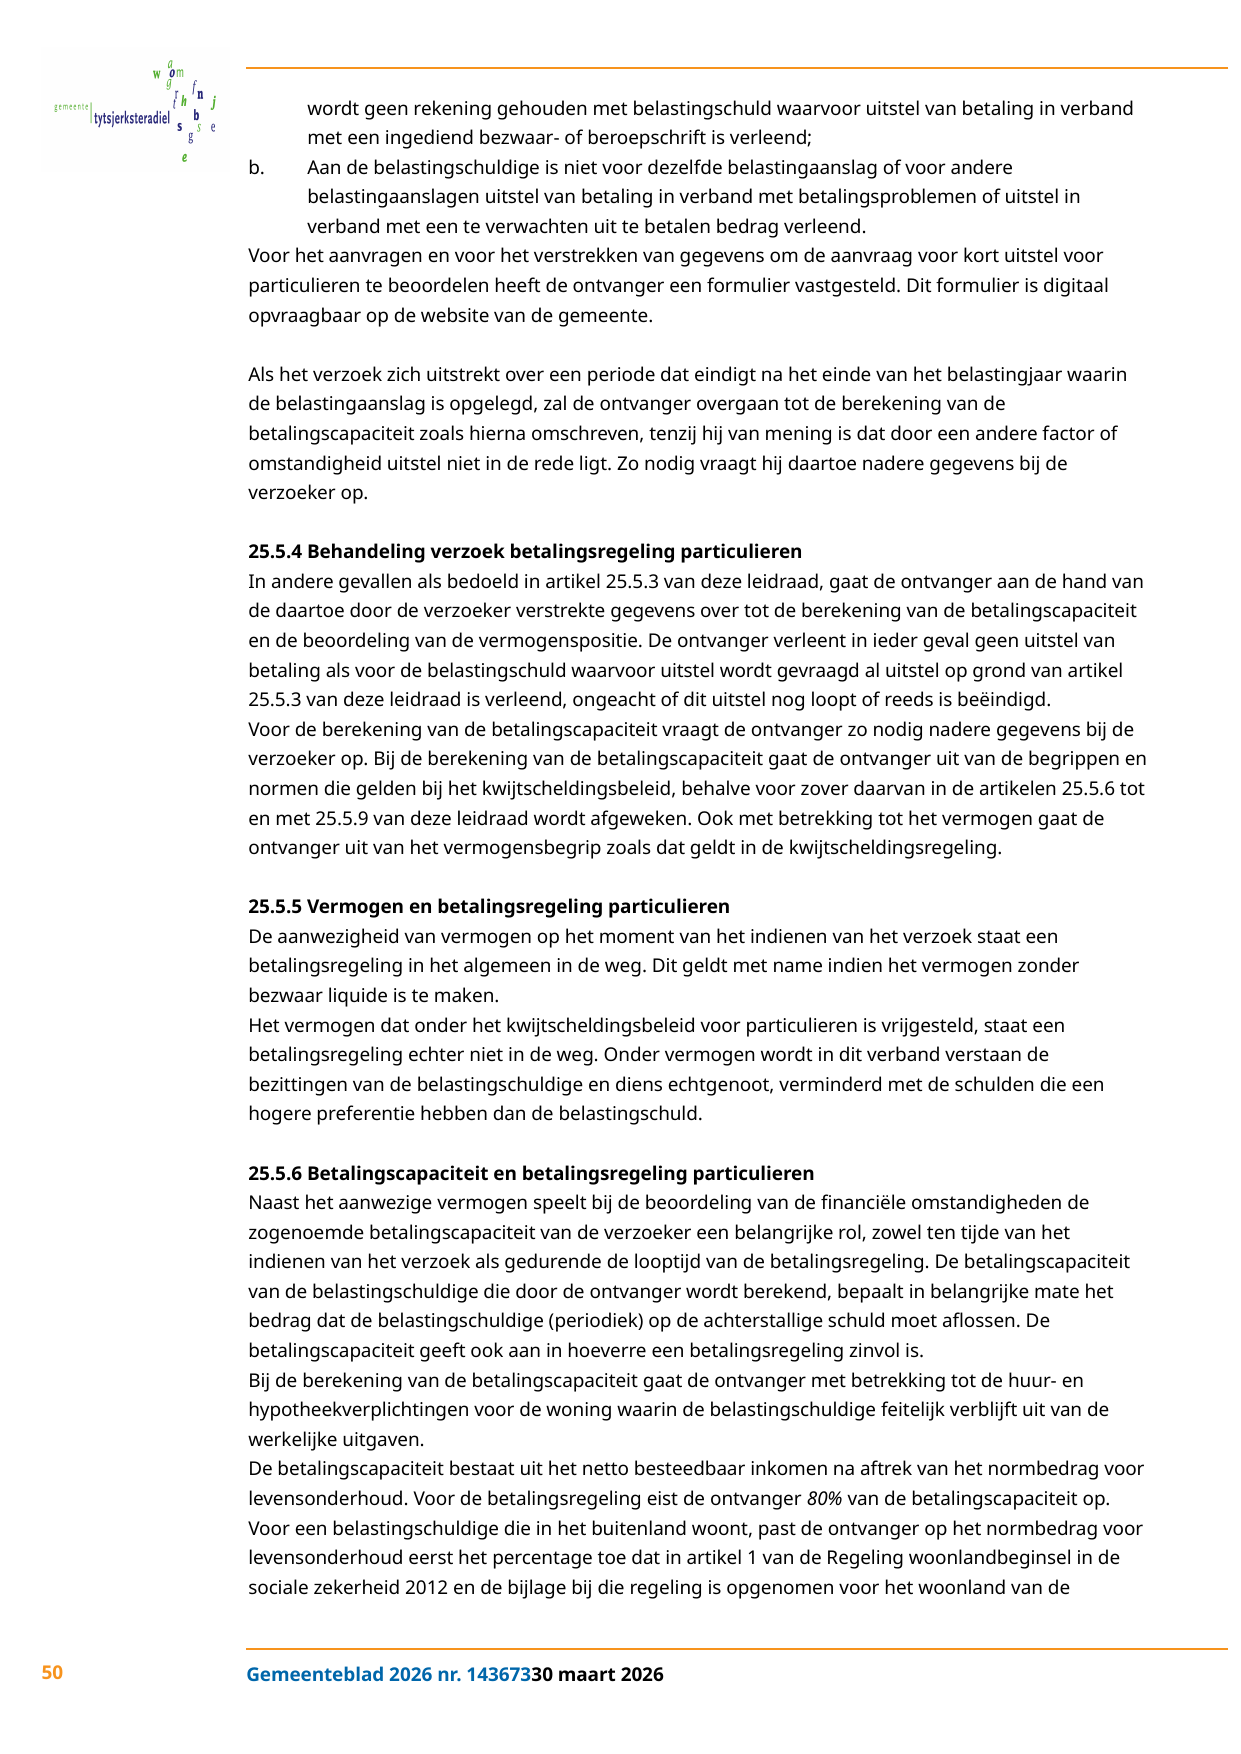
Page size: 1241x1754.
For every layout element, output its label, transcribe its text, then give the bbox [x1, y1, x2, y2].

text Naast het aanwezige vermogen speelt bij de beoordeling van de financiële omstandigheden de zogenoemde betalingscapaciteit van de verzoeker een belangrijke rol, zowel ten tijde van het indienen van het verzoek als gedurende de looptijd van de betalingsregeling. De betalingscapaciteit van de belastingschuldige die door de ontvanger wordt berekend, bepaalt in belangrijke mate het bedrag dat de belastingschuldige (periodiek) op de achterstallige schuld moet aflossen. De betalingscapaciteit geeft ook aan in hoeverre een betalingsregeling zinvol is. [248, 1189, 1152, 1363]
list wordt geen rekening gehouden met belastingschuld waarvoor uitstel van betaling in verband met een ingediend bezwaar- of beroepschrift is verleend; [248, 95, 1152, 150]
picture [41, 47, 231, 172]
text In andere gevallen als bedoeld in artikel 25.5.3 van deze leidraad, gaat de ontvanger aan de hand van de daartoe door de verzoeker verstrekte gegevens over tot de berekening van de betalingscapaciteit en de beoordeling van de vermogenspositie. De ontvanger verleent in ieder geval geen uitstel van betaling als voor de belastingschuld waarvoor uitstel wordt gevraagd al uitstel op grond van artikel 25.5.3 van deze leidraad is verleend, ongeacht of dit uitstel nog loopt of reeds is beëindigd. [248, 568, 1152, 712]
text 25.5.4 Behandeling verzoek betalingsregeling particulieren [248, 538, 1152, 564]
text 25.5.6 Betalingscapaciteit en betalingsregeling particulieren [248, 1160, 1152, 1186]
text Het vermogen dat onder het kwijtscheldingsbeleid voor particulieren is vrijgesteld, staat een betalingsregeling echter niet in de weg. Onder vermogen wordt in dit verband verstaan de bezittingen van de belastingschuldige en diens echtgenoot, verminderd met de schulden die een hogere preferentie hebben dan de belastingschuld. [248, 1012, 1152, 1126]
text Als het verzoek zich uitstrekt over een periode dat eindigt na het einde van het belastingjaar waarin de belastingaanslag is opgelegd, zal de ontvanger overgaan tot de berekening van de betalingscapaciteit zoals hierna omschreven, tenzij hij van mening is dat door een andere factor of omstandigheid uitstel niet in de rede ligt. Zo nodig vraagt hij daartoe nadere gegevens bij de verzoeker op. [248, 361, 1152, 505]
text De betalingscapaciteit bestaat uit het netto besteedbaar inkomen na aftrek van het normbedrag voor levensonderhoud. Voor de betalingsregeling eist de ontvanger 80% van de betalingscapaciteit op. Voor een belastingschuldige die in het buitenland woont, past de ontvanger op het normbedrag voor levensonderhoud eerst het percentage toe dat in artikel 1 van de Regeling woonlandbeginsel in de sociale zekerheid 2012 en de bijlage bij die regeling is opgenomen voor het woonland van de [248, 1456, 1152, 1600]
list Aan de belastingschuldige is niet voor dezelfde belastingaanslag of voor andere belastingaanslagen uitstel van betaling in verband met betalingsproblemen of uitstel in verband met een te verwachten uit te betalen bedrag verleend. [248, 154, 1152, 239]
text 25.5.5 Vermogen en betalingsregeling particulieren [248, 893, 1152, 919]
text Bij de berekening van de betalingscapaciteit gaat de ontvanger met betrekking tot de huur- en hypotheekverplichtingen voor de woning waarin de belastingschuldige feitelijk verblijft uit van de werkelijke uitgaven. [248, 1367, 1152, 1452]
text De aanwezigheid van vermogen op het moment van het indienen van het verzoek staat een betalingsregeling in het algemeen in de weg. Dit geldt met name indien het vermogen zonder bezwaar liquide is te maken. [248, 923, 1152, 1008]
text Voor de berekening van de betalingscapaciteit vraagt de ontvanger zo nodig nadere gegevens bij de verzoeker op. Bij de berekening van de betalingscapaciteit gaat de ontvanger uit van de begrippen en normen die gelden bij het kwijtscheldingsbeleid, behalve voor zover daarvan in de artikelen 25.5.6 tot en met 25.5.9 van deze leidraad wordt afgeweken. Ook met betrekking tot het vermogen gaat de ontvanger uit van het vermogensbegrip zoals dat geldt in de kwijtscheldingsregeling. [248, 716, 1152, 860]
text Voor het aanvragen en voor het verstrekken van gegevens om de aanvraag voor kort uitstel voor particulieren te beoordelen heeft de ontvanger een formulier vastgesteld. Dit formulier is digitaal opvraagbaar op de website van de gemeente. [248, 243, 1152, 328]
